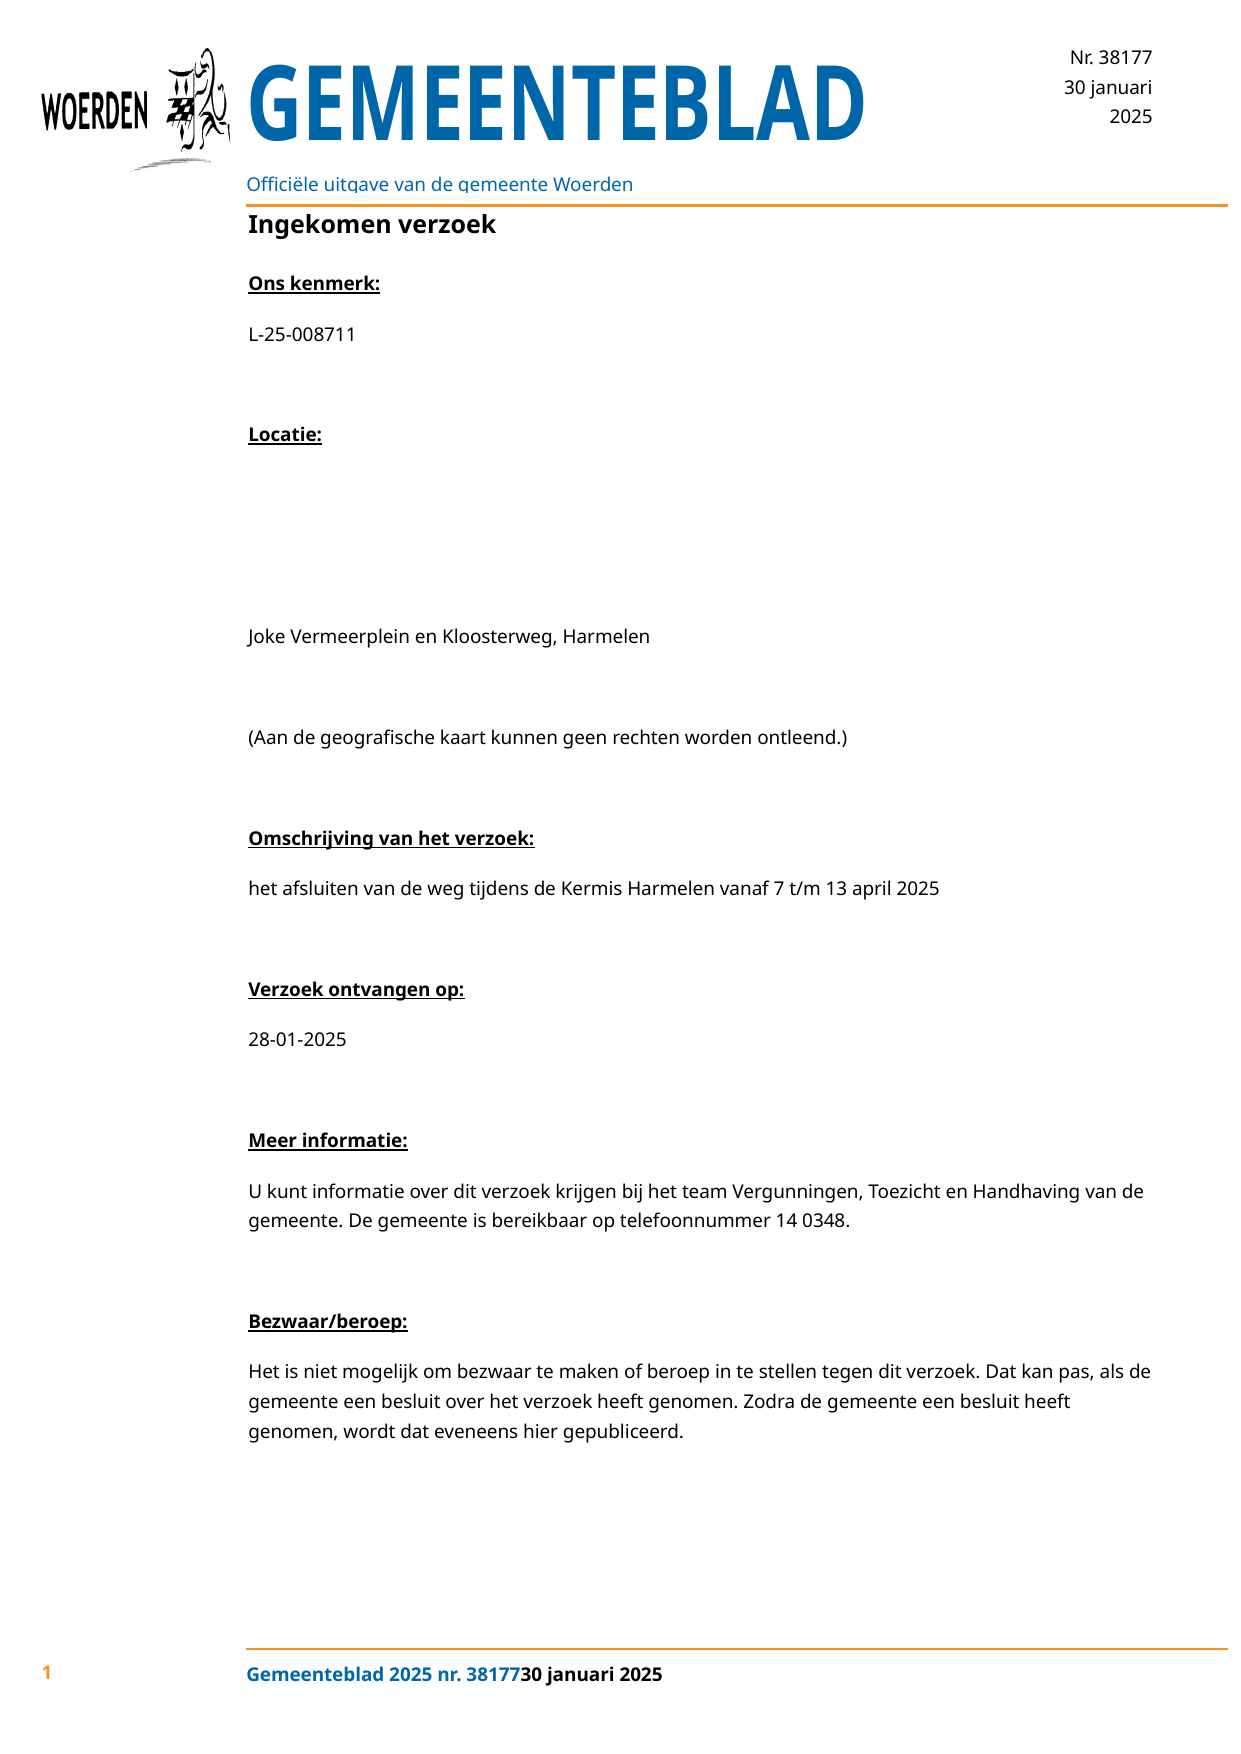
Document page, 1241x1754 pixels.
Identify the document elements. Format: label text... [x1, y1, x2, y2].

text Ons kenmerk: [248, 270, 1152, 296]
text Meer informatie: [248, 1127, 1152, 1153]
text Joke Vermeerplein en Kloosterweg, Harmelen [248, 623, 1152, 649]
text Bezwaar/beroep: [248, 1308, 1152, 1334]
text U kunt informatie over dit verzoek krijgen bij het team Vergunningen, Toezicht en Handhaving van de gemeente. De gemeente is bereikbaar op telefoonnummer 14 0348. [248, 1178, 1152, 1233]
text Het is niet mogelijk om bezwaar te maken of beroep in te stellen tegen dit verzoek. Dat kan pas, als de gemeente een besluit over het verzoek heeft genomen. Zodra de gemeente een besluit heeft genomen, wordt dat eveneens hier gepubliceerd. [248, 1359, 1152, 1443]
text (Aan de geografische kaart kunnen geen rechten worden ontleend.) [248, 724, 1152, 750]
text 28-01-2025 [248, 1027, 1152, 1052]
text Omschrijving van het verzoek: [248, 825, 1152, 851]
text Locatie: [248, 422, 1152, 447]
text Verzoek ontvangen op: [248, 976, 1152, 1002]
picture [41, 47, 231, 172]
text het afsluiten van de weg tijdens de Kermis Harmelen vanaf 7 t/m 13 april 2025 [248, 875, 1152, 901]
text Ingekomen verzoek [248, 207, 1152, 241]
text L-25-008711 [248, 321, 1152, 346]
